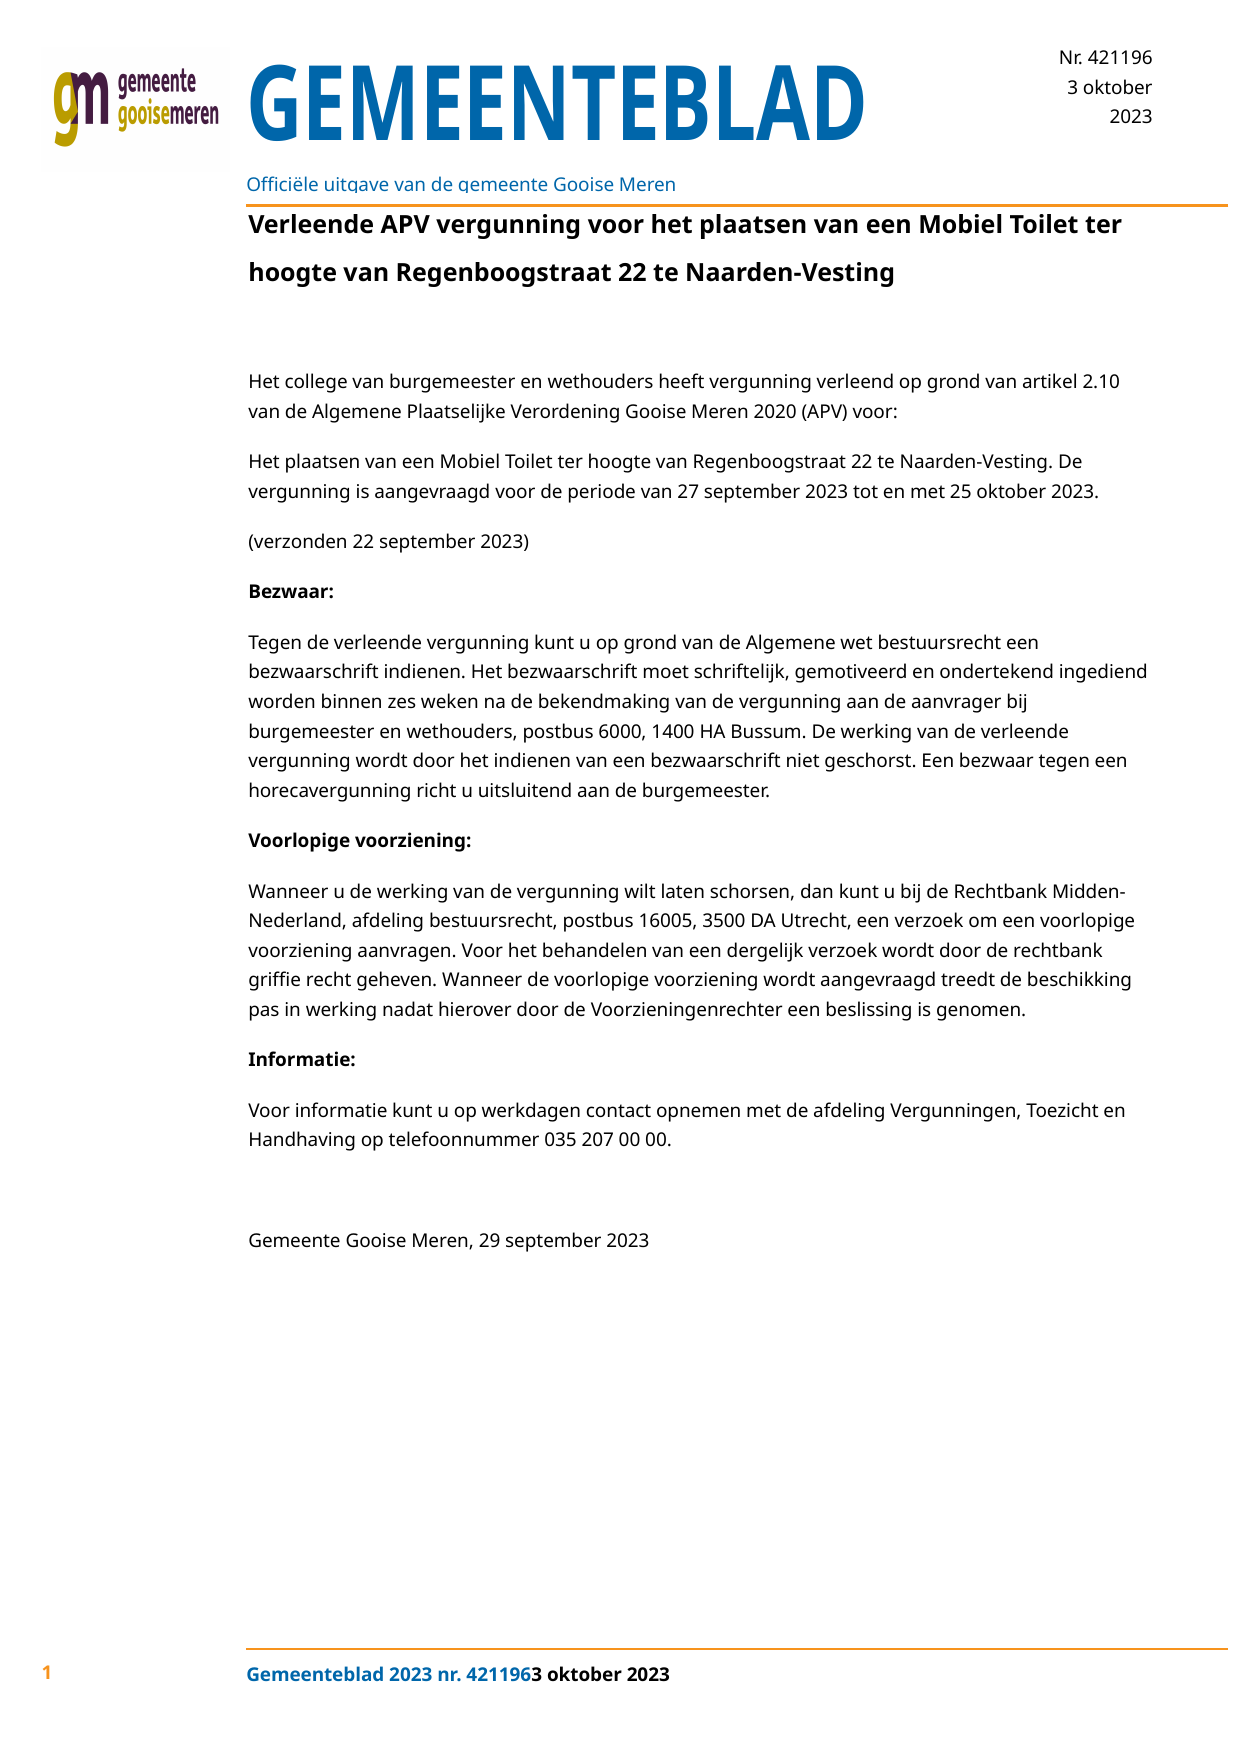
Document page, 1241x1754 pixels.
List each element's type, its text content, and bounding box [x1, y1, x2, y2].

picture [41, 47, 231, 172]
text Wanneer u de werking van de vergunning wilt laten schorsen, dan kunt u bij de Rechtbank Midden-Nederland, afdeling bestuursrecht, postbus 16005, 3500 DA Utrecht, een verzoek om een voorlopige voorziening aanvragen. Voor het behandelen van een dergelijk verzoek wordt door de rechtbank griffie recht geheven. Wanneer de voorlopige voorziening wordt aangevraagd treedt de beschikking pas in werking nadat hierover door de Voorzieningenrechter een beslissing is genomen. [248, 878, 1152, 1022]
text Verleende APV vergunning voor het plaatsen van een Mobiel Toilet ter hoogte van Regenboogstraat 22 te Naarden-Vesting [248, 207, 1152, 288]
text Informatie: [248, 1047, 1152, 1072]
text Het college van burgemeester en wethouders heeft vergunning verleend op grond van artikel 2.10 van de Algemene Plaatselijke Verordening Gooise Meren 2020 (APV) voor: [248, 368, 1152, 424]
text Voorlopige voorziening: [248, 827, 1152, 853]
text (verzonden 22 september 2023) [248, 528, 1152, 554]
text Het plaatsen van een Mobiel Toilet ter hoogte van Regenboogstraat 22 te Naarden-Vesting. De vergunning is aangevraagd voor de periode van 27 september 2023 tot en met 25 oktober 2023. [248, 448, 1152, 504]
text Tegen de verleende vergunning kunt u op grond van de Algemene wet bestuursrecht een bezwaarschrift indienen. Het bezwaarschrift moet schriftelijk, gemotiveerd en ondertekend ingediend worden binnen zes weken na de bekendmaking van de vergunning aan de aanvrager bij burgemeester en wethouders, postbus 6000, 1400 HA Bussum. De werking van de verleende vergunning wordt door het indienen van een bezwaarschrift niet geschorst. Een bezwaar tegen een horecavergunning richt u uitsluitend aan de burgemeester. [248, 629, 1152, 803]
text Bezwaar: [248, 579, 1152, 604]
text Voor informatie kunt u op werkdagen contact opnemen met de afdeling Vergunningen, Toezicht en Handhaving op telefoonnummer 035 207 00 00. [248, 1097, 1152, 1152]
text Gemeente Gooise Meren, 29 september 2023 [248, 1227, 1152, 1253]
